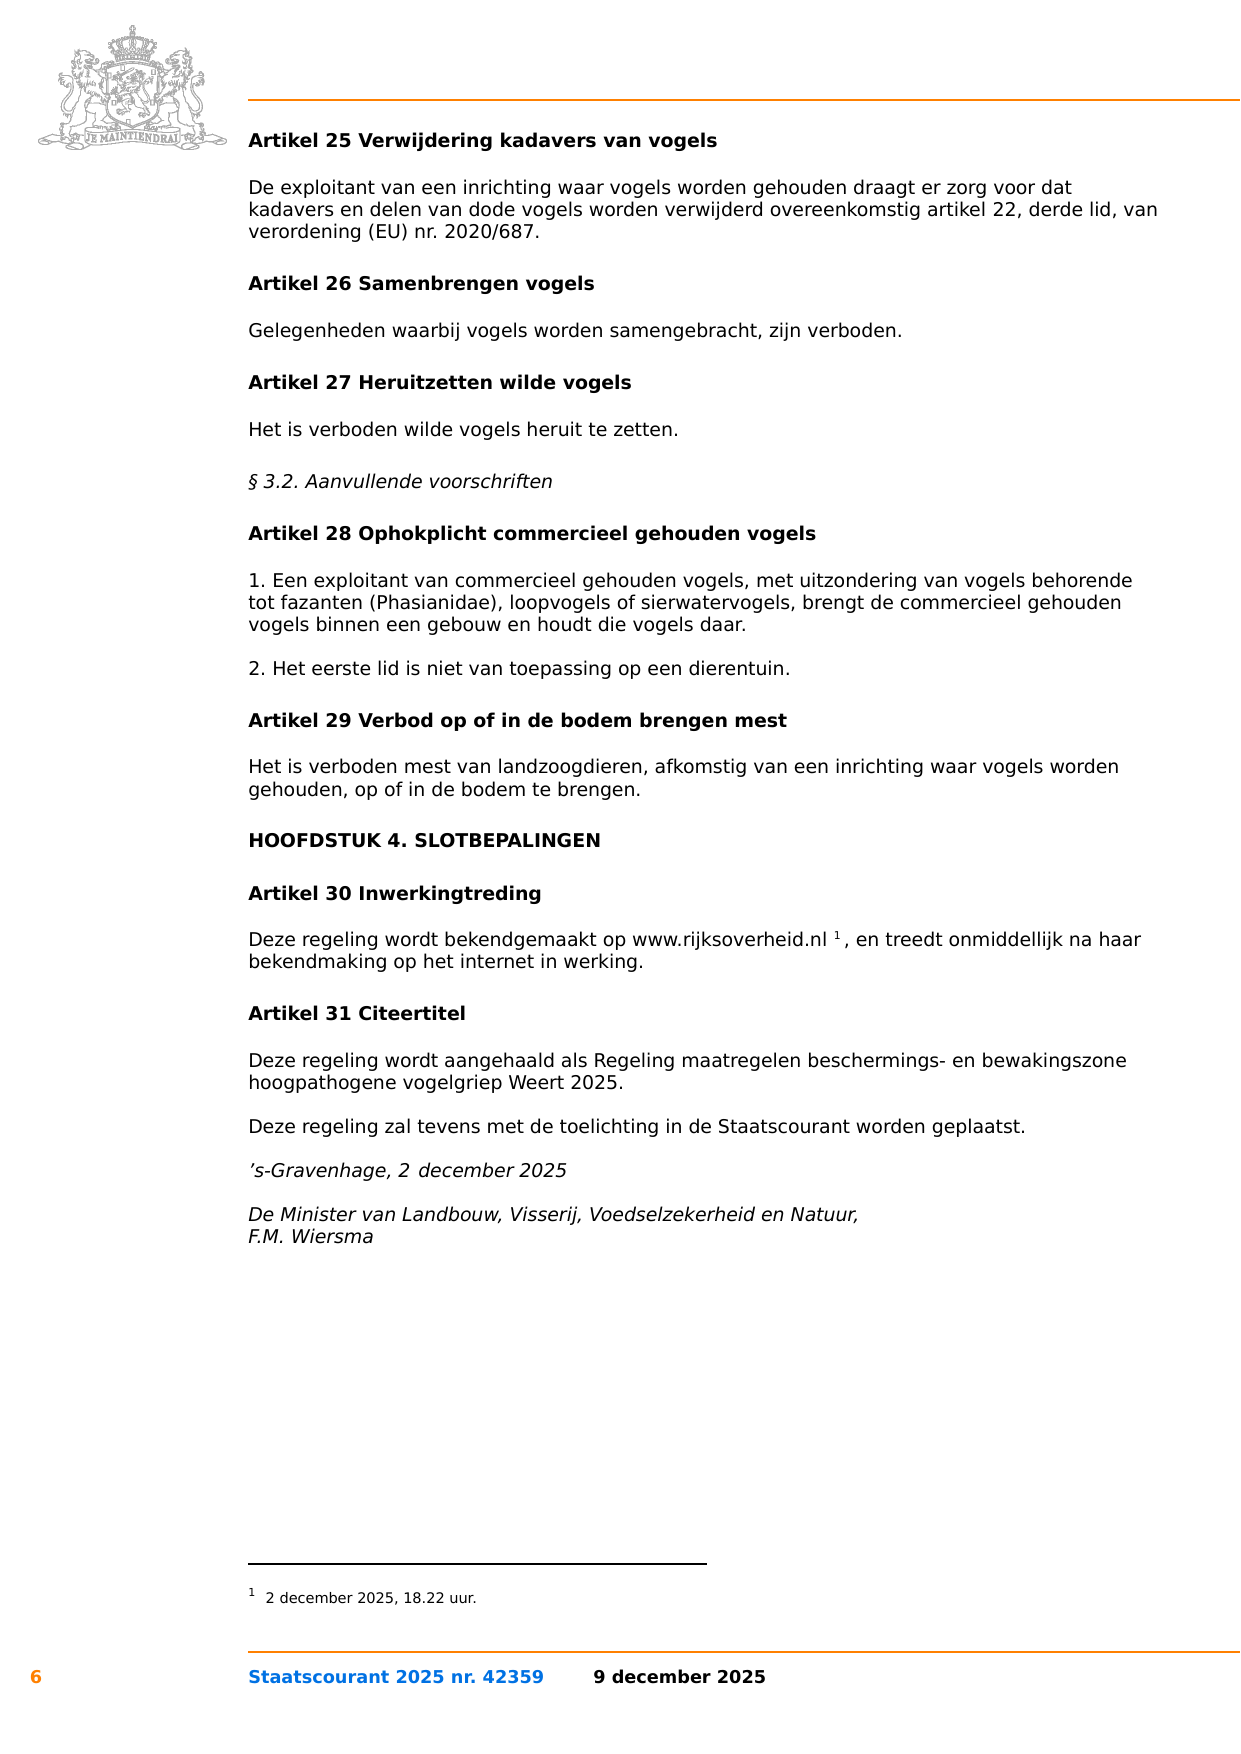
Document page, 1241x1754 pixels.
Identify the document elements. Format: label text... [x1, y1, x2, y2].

text Gelegenheden waarbij vogels worden samengebracht, zijn verboden. [248, 320, 1163, 342]
subtitle Artikel 27 Heruitzetten wilde vogels [248, 372, 1163, 394]
text Het is verboden mest van landzoogdieren, afkomstig van een inrichting waar vogels worden gehouden, op of in de bodem te brengen. [248, 756, 1163, 800]
text Deze regeling zal tevens met de toelichting in de Staatscourant worden geplaatst. [248, 1116, 1163, 1138]
text 1. Een exploitant van commercieel gehouden vogels, met uitzondering van vogels behorende tot fazanten (Phasianidae), loopvogels of sierwatervogels, brengt de commercieel gehouden vogels binnen een gebouw en houdt die vogels daar. [248, 570, 1163, 636]
text Het is verboden wilde vogels heruit te zetten. [248, 419, 1163, 441]
subtitle Artikel 25 Verwijdering kadavers van vogels [248, 130, 1163, 152]
subtitle § 3.2. Aanvullende voorschriften [248, 471, 1163, 493]
text De exploitant van een inrichting waar vogels worden gehouden draagt er zorg voor dat kadavers en delen van dode vogels worden verwijderd overeenkomstig artikel 22, derde lid, van verordening (EU) nr. 2020/687. [248, 177, 1163, 243]
text ’s-Gravenhage, 2 december 2025 [248, 1160, 1163, 1182]
subtitle Artikel 29 Verbod op of in de bodem brengen mest [248, 709, 1163, 731]
subtitle Artikel 26 Samenbrengen vogels [248, 273, 1163, 295]
subtitle Artikel 30 Inwerkingtreding [248, 882, 1163, 904]
text Deze regeling wordt bekendgemaakt op www.rijksoverheid.nl , en treedt onmiddellijk na haar bekendmaking op het internet in werking. [248, 929, 1163, 973]
text Deze regeling wordt aangehaald als Regeling maatregelen beschermings- en bewakingszone hoogpathogene vogelgriep Weert 2025. [248, 1050, 1163, 1094]
picture [38, 25, 227, 150]
text 2 december 2025, 18.22 uur. [248, 1586, 1163, 1608]
text De Minister van Landbouw, Visserij, Voedselzekerheid en Natuur, F.M. Wiersma [248, 1204, 1163, 1248]
subtitle Artikel 31 Citeertitel [248, 1003, 1163, 1025]
subtitle Artikel 28 Ophokplicht commercieel gehouden vogels [248, 523, 1163, 545]
text 2. Het eerste lid is niet van toepassing op een dierentuin. [248, 657, 1163, 679]
subtitle HOOFDSTUK 4. SLOTBEPALINGEN [248, 830, 1163, 852]
